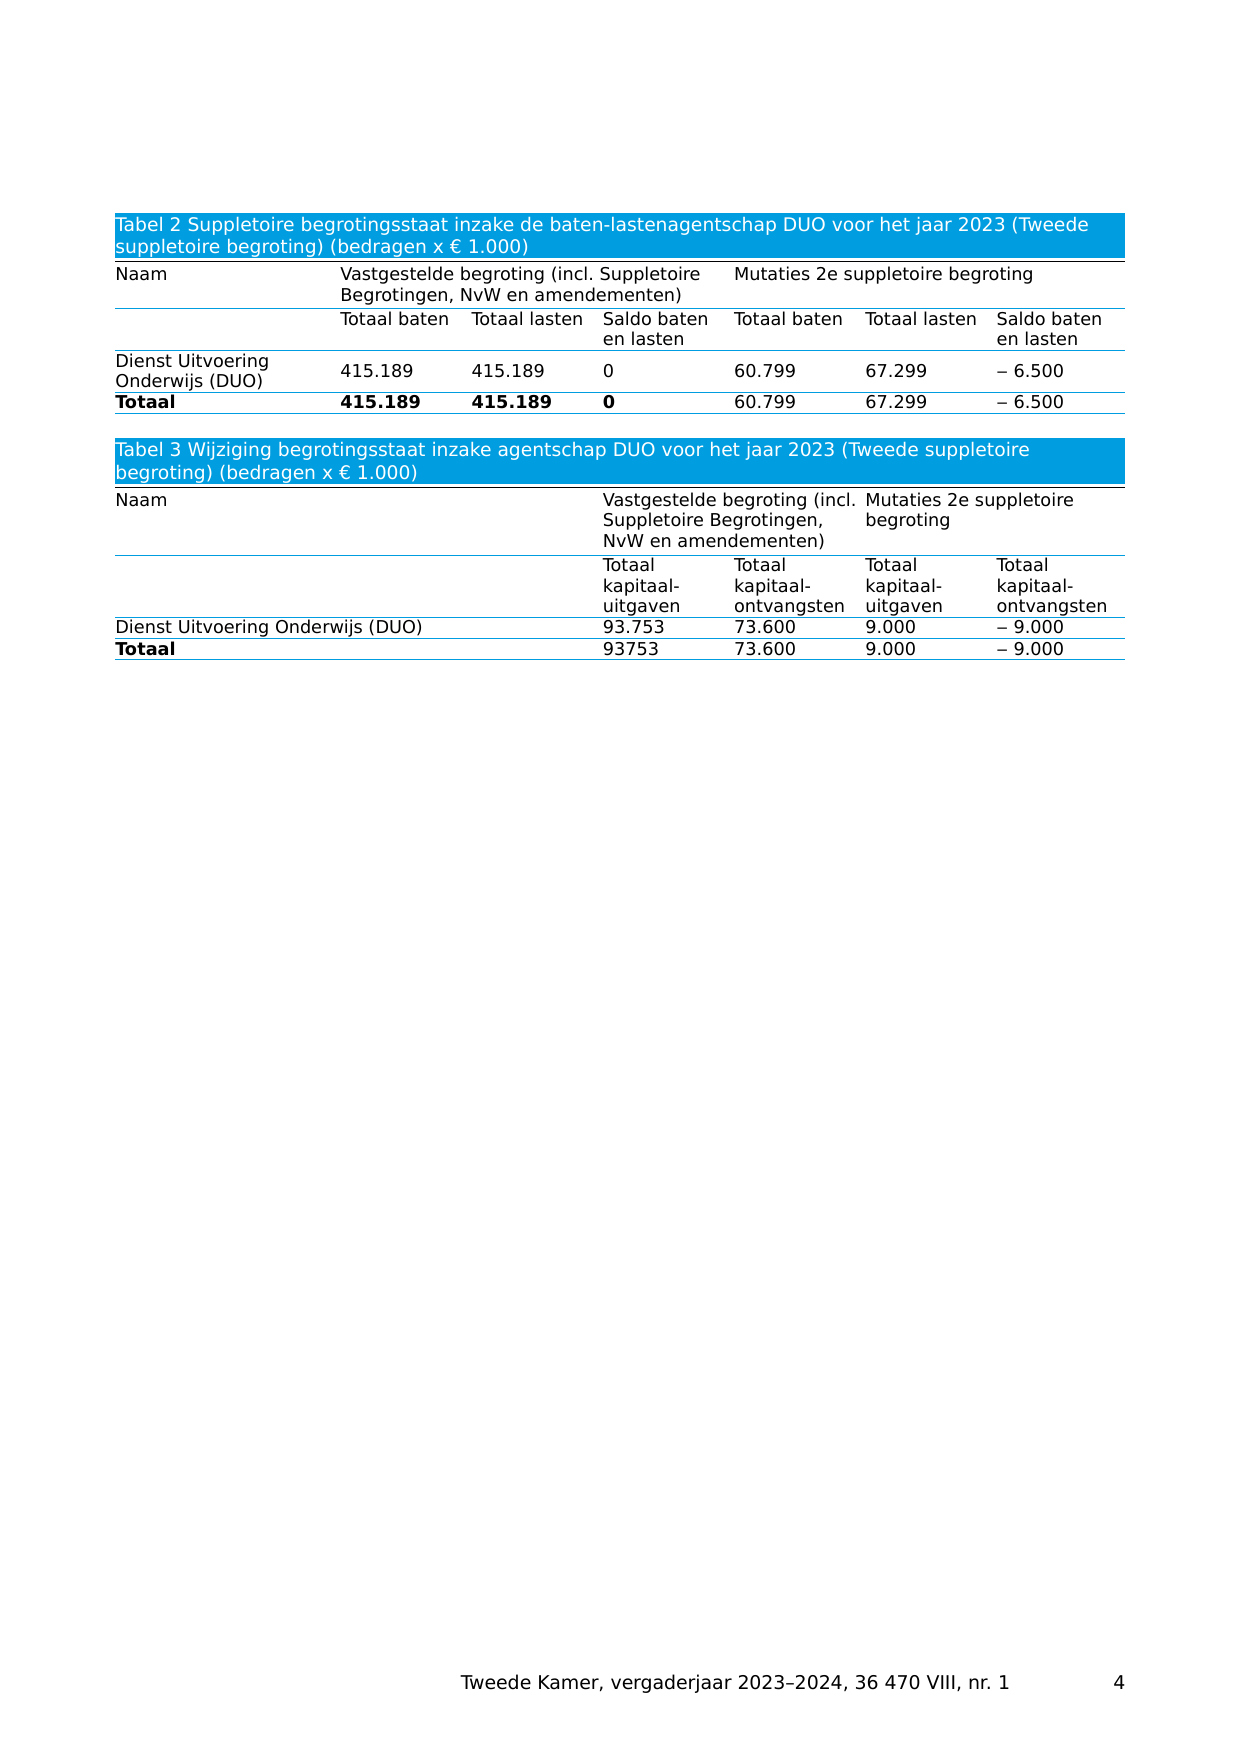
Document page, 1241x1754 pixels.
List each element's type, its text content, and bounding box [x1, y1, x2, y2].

table_cell 415.189 [469, 351, 600, 392]
table_cell 93.753 [600, 618, 731, 638]
table_cell Totaal kapitaal-uitgaven [600, 556, 731, 617]
table_cell Totaal baten [337, 309, 468, 350]
table_cell Vastgestelde begroting (incl. Suppletoire Begrotingen, NvW en amendementen) [337, 262, 731, 308]
table_cell Mutaties 2e suppletoire begroting [731, 262, 1125, 308]
table_cell 9.000 [862, 639, 993, 659]
table_cell 93753 [600, 639, 731, 659]
table_cell Totaal lasten [469, 309, 600, 350]
table_cell 60.799 [731, 393, 862, 413]
table_cell 415.189 [469, 393, 600, 413]
table_cell Totaal baten [731, 309, 862, 350]
table_cell 0 [600, 351, 731, 392]
table_cell Dienst Uitvoering Onderwijs (DUO) [115, 351, 337, 392]
table_cell Dienst Uitvoering Onderwijs (DUO) [115, 618, 600, 638]
table_cell Totaal [115, 639, 600, 659]
table_cell Naam [115, 488, 600, 554]
table_cell Totaal [115, 393, 337, 413]
table_cell Vastgestelde begroting (incl. Suppletoire Begrotingen, NvW en amendementen) [600, 488, 862, 554]
table_cell 415.189 [337, 351, 468, 392]
table_cell ‒ 9.000 [994, 639, 1125, 659]
table_cell Totaal kapitaal-uitgaven [862, 556, 993, 617]
table_cell Totaal kapitaal-ontvangsten [731, 556, 862, 617]
table_cell [115, 556, 600, 617]
table_cell [115, 309, 337, 350]
table_cell ‒ 6.500 [994, 351, 1125, 392]
table_cell 9.000 [862, 618, 993, 638]
table_cell ‒ 9.000 [994, 618, 1125, 638]
table_cell 0 [600, 393, 731, 413]
table_cell Totaal kapitaal-ontvangsten [994, 556, 1125, 617]
table_cell Mutaties 2e suppletoire begroting [862, 488, 1125, 554]
table_cell 67.299 [862, 351, 993, 392]
table_cell ‒ 6.500 [994, 393, 1125, 413]
table_cell Naam [115, 262, 337, 308]
table_cell 67.299 [862, 393, 993, 413]
table_cell 60.799 [731, 351, 862, 392]
table_cell Saldo baten en lasten [994, 309, 1125, 350]
table_cell 73.600 [731, 639, 862, 659]
table_cell 415.189 [337, 393, 468, 413]
table_cell Totaal lasten [862, 309, 993, 350]
table_cell 73.600 [731, 618, 862, 638]
table_cell Saldo baten en lasten [600, 309, 731, 350]
